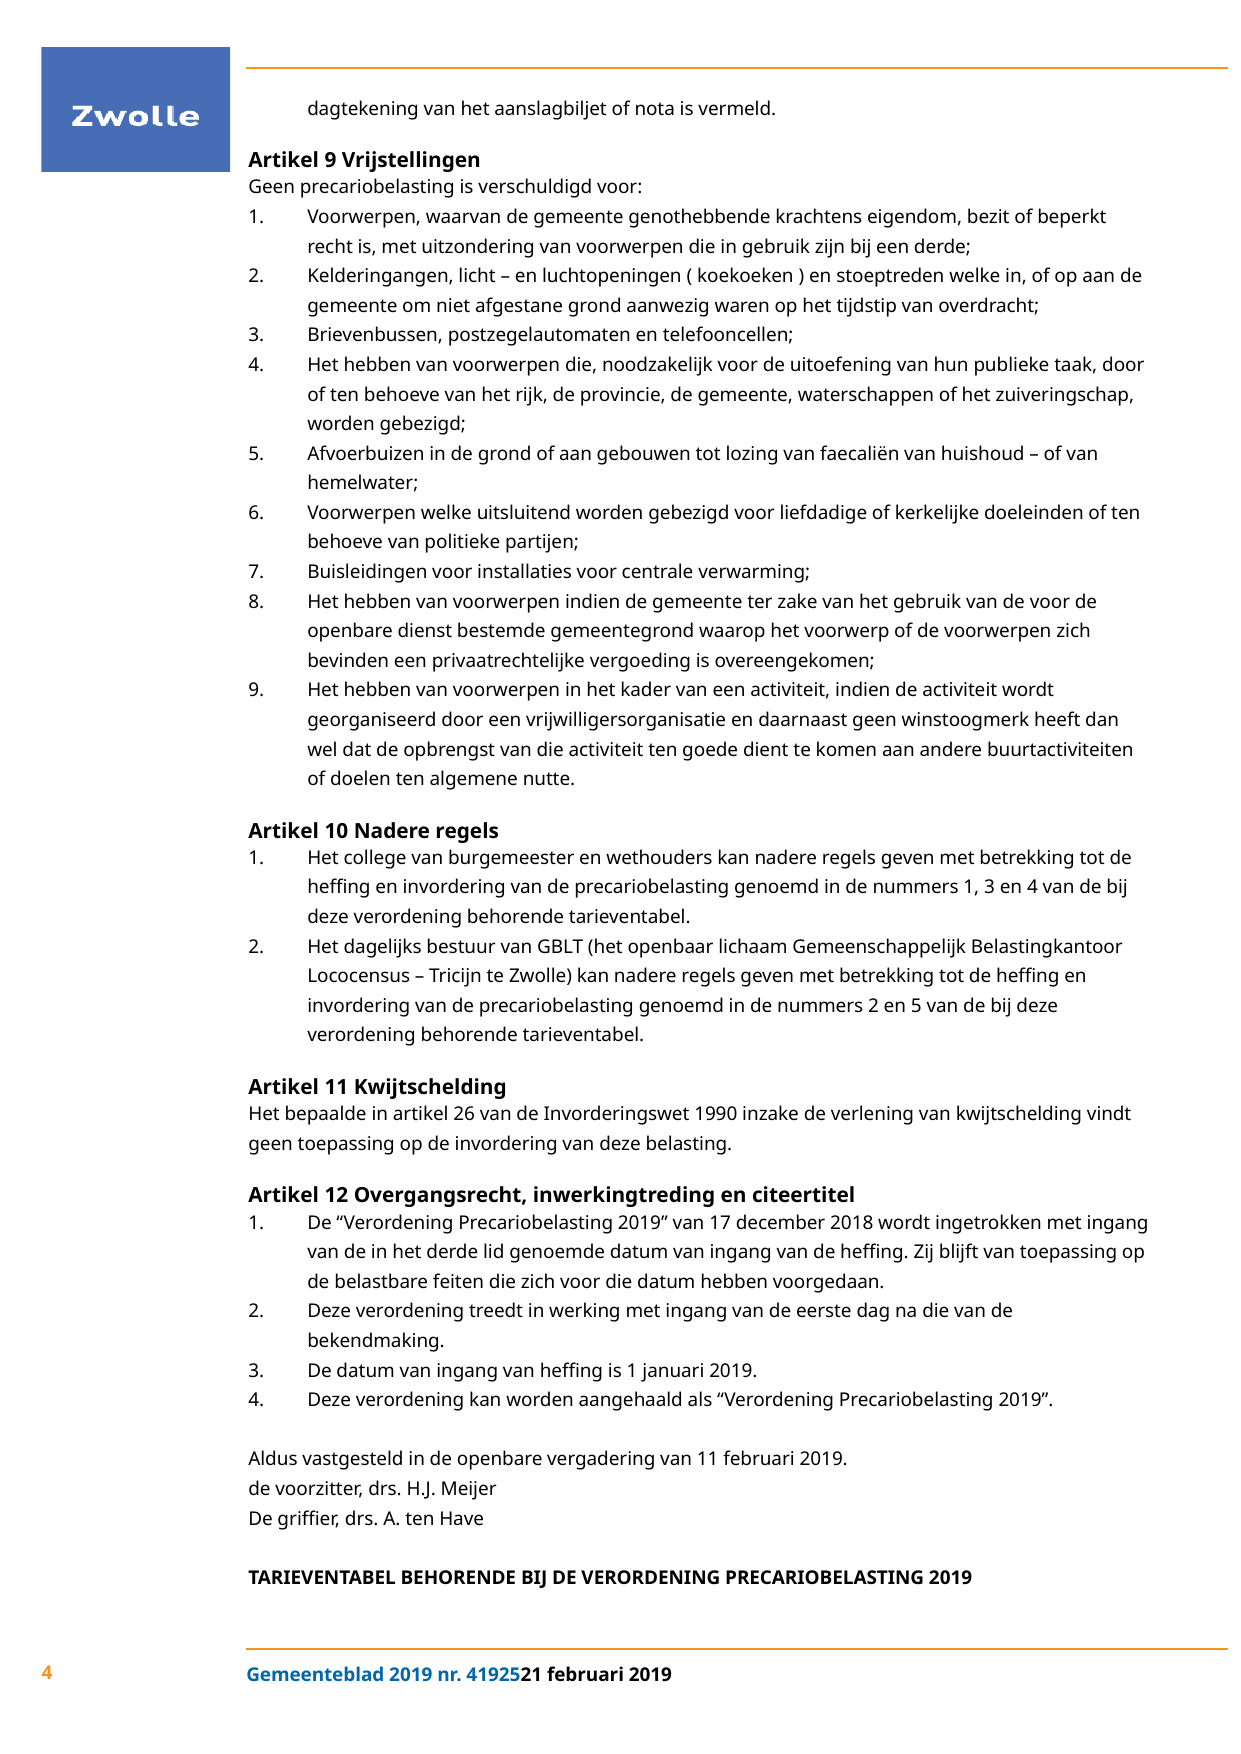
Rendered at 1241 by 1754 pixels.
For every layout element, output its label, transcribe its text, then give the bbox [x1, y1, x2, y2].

list Het hebben van voorwerpen die, noodzakelijk voor de uitoefening van hun publieke taak, door of ten behoeve van het rijk, de provincie, de gemeente, waterschappen of het zuiveringschap, worden gebezigd; [248, 351, 1152, 436]
picture [41, 47, 231, 172]
list Afvoerbuizen in de grond of aan gebouwen tot lozing van faecaliën van huishoud – of van hemelwater; [248, 440, 1152, 495]
text De griffier, drs. A. ten Have [248, 1505, 1152, 1531]
text Artikel 12 Overgangsrecht, inwerkingtreding en citeertitel [248, 1181, 1152, 1209]
list Brievenbussen, postzegelautomaten en telefooncellen; [248, 322, 1152, 347]
list Voorwerpen welke uitsluitend worden gebezigd voor liefdadige of kerkelijke doeleinden of ten behoeve van politieke partijen; [248, 499, 1152, 554]
list Deze verordening kan worden aangehaald als “Verordening Precariobelasting 2019”. [248, 1386, 1152, 1412]
list De “Verordening Precariobelasting 2019” van 17 december 2018 wordt ingetrokken met ingang van de in het derde lid genoemde datum van ingang van de heffing. Zij blijft van toepassing op de belastbare feiten die zich voor die datum hebben voorgedaan. [248, 1209, 1152, 1294]
text Artikel 10 Nadere regels [248, 816, 1152, 844]
text Artikel 11 Kwijtschelding [248, 1072, 1152, 1101]
text Aldus vastgesteld in de openbare vergadering van 11 februari 2019. [248, 1446, 1152, 1471]
list Kelderingangen, licht – en luchtopeningen ( koekoeken ) en stoeptreden welke in, of op aan de gemeente om niet afgestane grond aanwezig waren op het tijdstip van overdracht; [248, 262, 1152, 318]
list Buisleidingen voor installaties voor centrale verwarming; [248, 558, 1152, 584]
text Het bepaalde in artikel 26 van de Invorderingswet 1990 inzake de verlening van kwijtschelding vindt geen toepassing op de invordering van deze belasting. [248, 1101, 1152, 1156]
table_header TARIEVENTABEL BEHORENDE BIJ DE VERORDENING PRECARIOBELASTING 2019 [248, 1564, 1152, 1590]
text de voorzitter, drs. H.J. Meijer [248, 1475, 1152, 1501]
list Het hebben van voorwerpen in het kader van een activiteit, indien de activiteit wordt georganiseerd door een vrijwilligersorganisatie en daarnaast geen winstoogmerk heeft dan wel dat de opbrengst van die activiteit ten goede dient te komen aan andere buurtactiviteiten of doelen ten algemene nutte. [248, 677, 1152, 791]
list De datum van ingang van heffing is 1 januari 2019. [248, 1357, 1152, 1383]
list Het college van burgemeester en wethouders kan nadere regels geven met betrekking tot de heffing en invordering van de precariobelasting genoemd in de nummers 1, 3 en 4 van de bij deze verordening behorende tarieventabel. [248, 844, 1152, 929]
list Het hebben van voorwerpen indien de gemeente ter zake van het gebruik van de voor de openbare dienst bestemde gemeentegrond waarop het voorwerp of de voorwerpen zich bevinden een privaatrechtelijke vergoeding is overeengekomen; [248, 588, 1152, 673]
text Artikel 9 Vrijstellingen [248, 145, 1152, 174]
list Voorwerpen, waarvan de gemeente genothebbende krachtens eigendom, bezit of beperkt recht is, met uitzondering van voorwerpen die in gebruik zijn bij een derde; [248, 203, 1152, 258]
list Het dagelijks bestuur van GBLT (het openbaar lichaam Gemeenschappelijk Belastingkantoor Lococensus – Tricijn te Zwolle) kan nadere regels geven met betrekking tot de heffing en invordering van de precariobelasting genoemd in de nummers 2 en 5 van de bij deze verordening behorende tarieventabel. [248, 933, 1152, 1047]
list dagtekening van het aanslagbiljet of nota is vermeld. [248, 95, 1152, 121]
list Deze verordening treedt in werking met ingang van de eerste dag na die van de bekendmaking. [248, 1298, 1152, 1353]
text Geen precariobelasting is verschuldigd voor: [248, 174, 1152, 199]
